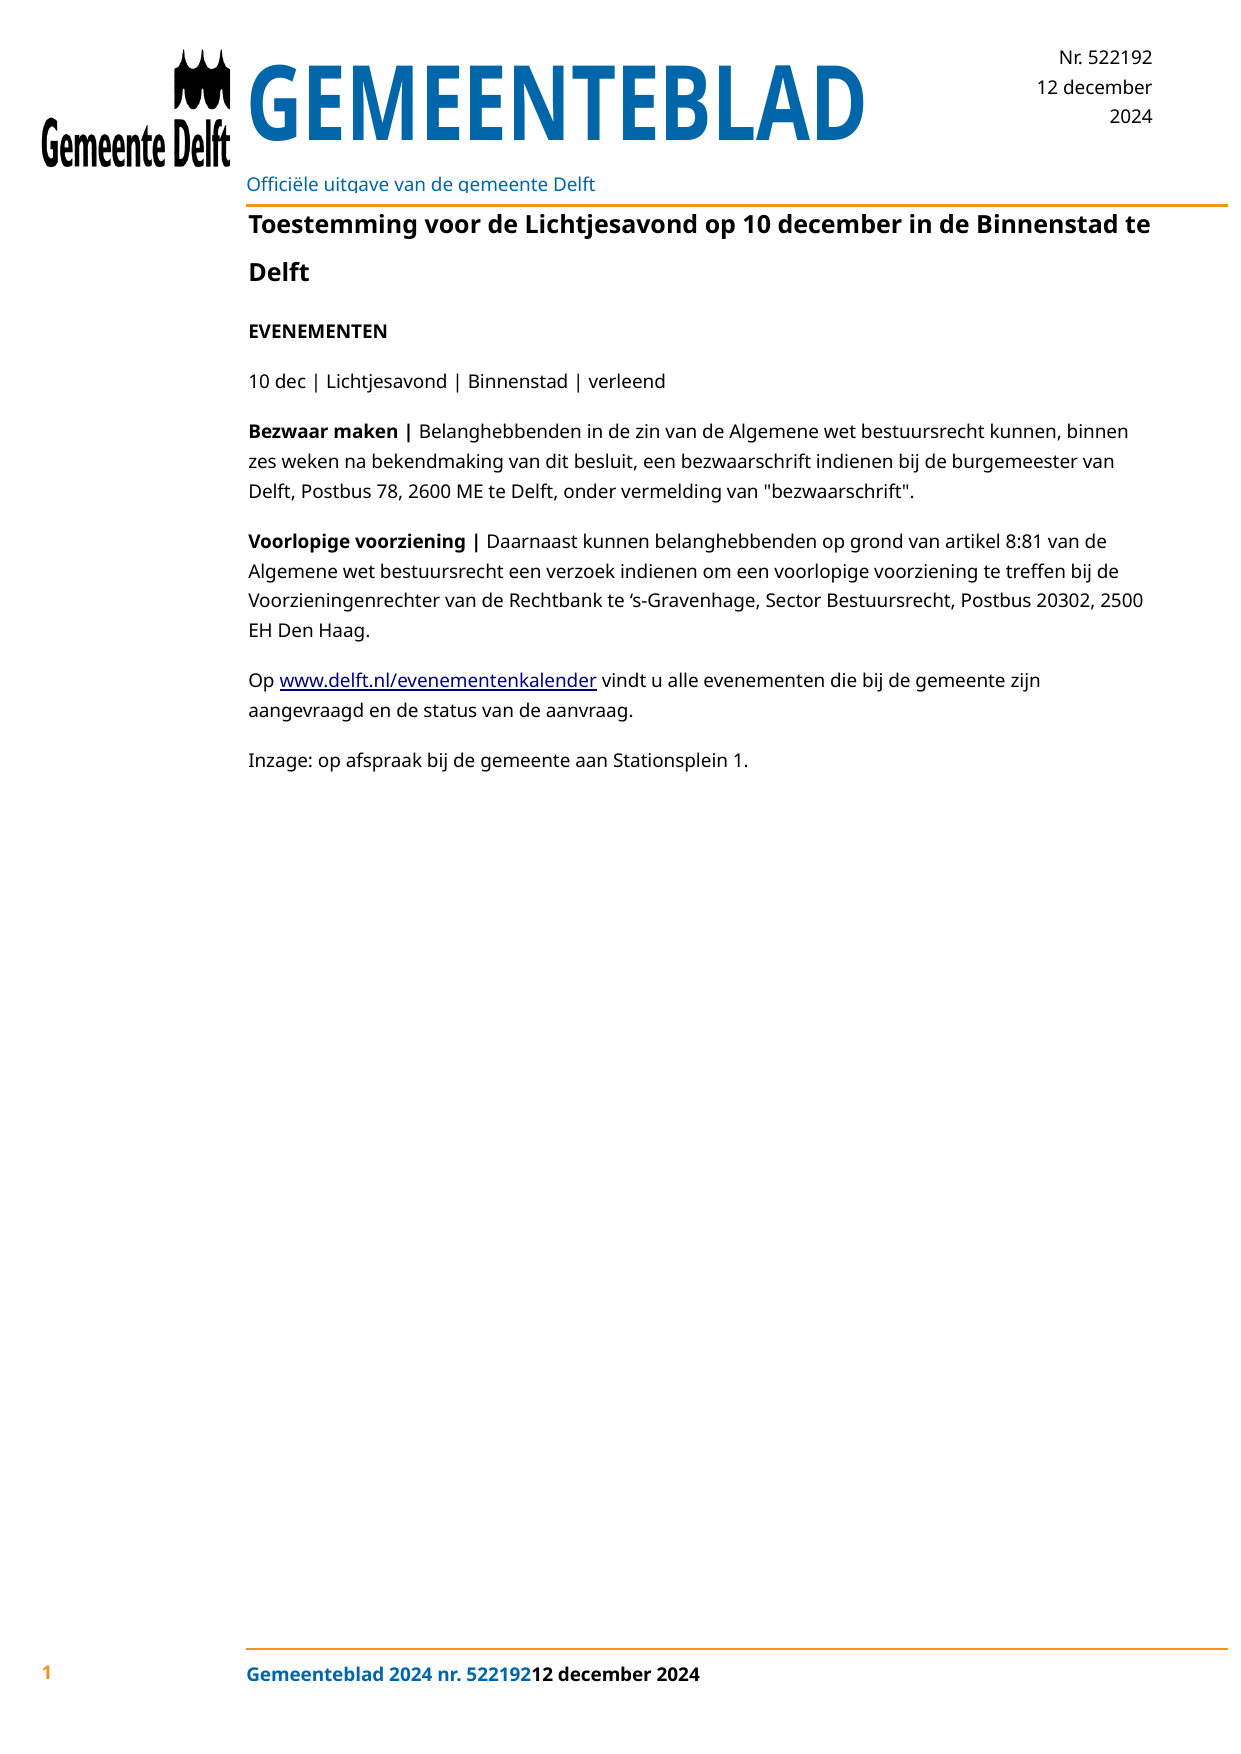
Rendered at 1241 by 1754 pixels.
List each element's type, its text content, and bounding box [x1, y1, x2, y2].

text Voorlopige voorziening | Daarnaast kunnen belanghebbenden op grond van artikel 8:81 van de Algemene wet bestuursrecht een verzoek indienen om een voorlopige voorziening te treffen bij de Voorzieningenrechter van de Rechtbank te ‘s-Gravenhage, Sector Bestuursrecht, Postbus 20302, 2500 EH Den Haag. [248, 528, 1152, 643]
text Toestemming voor de Lichtjesavond op 10 december in de Binnenstad te Delft [248, 207, 1152, 288]
picture [41, 47, 231, 172]
text Bezwaar maken | Belanghebbenden in de zin van de Algemene wet bestuursrecht kunnen, binnen zes weken na bekendmaking van dit besluit, een bezwaarschrift indienen bij de burgemeester van Delft, Postbus 78, 2600 ME te Delft, onder vermelding van "bezwaarschrift". [248, 419, 1152, 504]
text 10 dec | Lichtjesavond | Binnenstad | verleend [248, 368, 1152, 394]
text Op www.delft.nl/evenementenkalender vindt u alle evenementen die bij de gemeente zijn aangevraagd en de status van de aanvraag. [248, 667, 1152, 723]
text Inzage: op afspraak bij de gemeente aan Stationsplein 1. [248, 747, 1152, 773]
text EVENEMENTEN [248, 318, 1152, 344]
